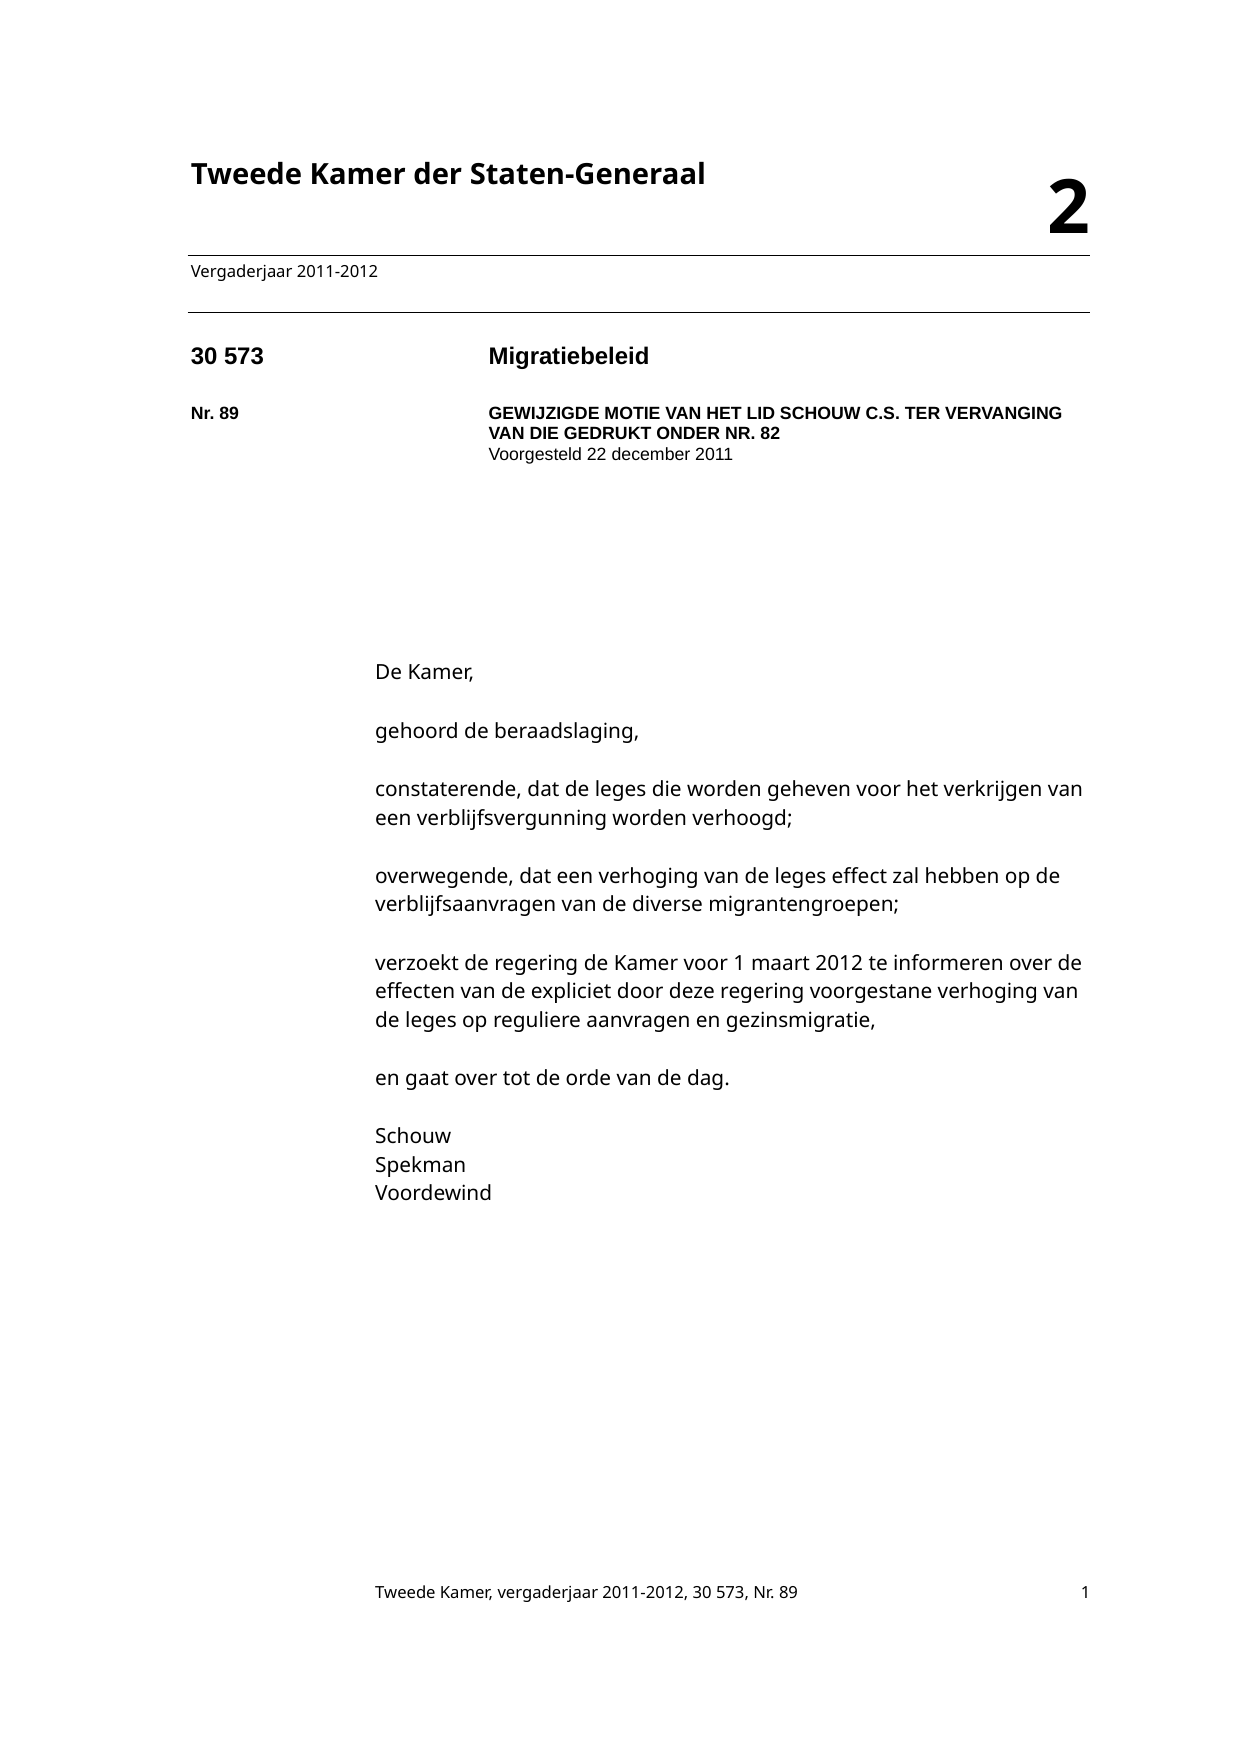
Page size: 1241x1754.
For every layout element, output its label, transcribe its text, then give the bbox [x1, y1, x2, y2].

text en gaat over tot de orde van de dag. [375, 1063, 1090, 1092]
text Voordewind [375, 1178, 1090, 1207]
table_cell Migratiebeleid [485, 339, 1090, 399]
table_cell [485, 256, 1090, 312]
table_cell Nr. 89 [188, 399, 485, 539]
text De Kamer, [375, 657, 1090, 686]
table_cell [485, 313, 1090, 339]
text constaterende, dat de leges die worden geheven voor het verkrijgen van een verblijfsvergunning worden verhoogd; [375, 774, 1090, 831]
table_header Tweede Kamer der Staten-Generaal [188, 150, 909, 255]
table_cell GEWIJZIGDE MOTIE VAN HET LID SCHOUW C.S. TER VERVANGING VAN DIE GEDRUKT ONDER NR. 82 Voorgesteld 22 december 2011 [485, 399, 1090, 539]
text Schouw [375, 1122, 1090, 1150]
text overwegende, dat een verhoging van de leges effect zal hebben op de verblijfsaanvragen van de diverse migrantengroepen; [375, 861, 1090, 918]
table_header 2 [910, 150, 1090, 255]
text Spekman [375, 1150, 1090, 1178]
text gehoord de beraadslaging, [375, 716, 1090, 744]
table_cell [188, 313, 485, 339]
table_cell Vergaderjaar 2011-2012 [188, 256, 485, 312]
text verzoekt de regering de Kamer voor 1 maart 2012 te informeren over de effecten van de expliciet door deze regering voorgestane verhoging van de leges op reguliere aanvragen en gezinsmigratie, [375, 948, 1090, 1033]
table_cell 30 573 [188, 339, 485, 399]
